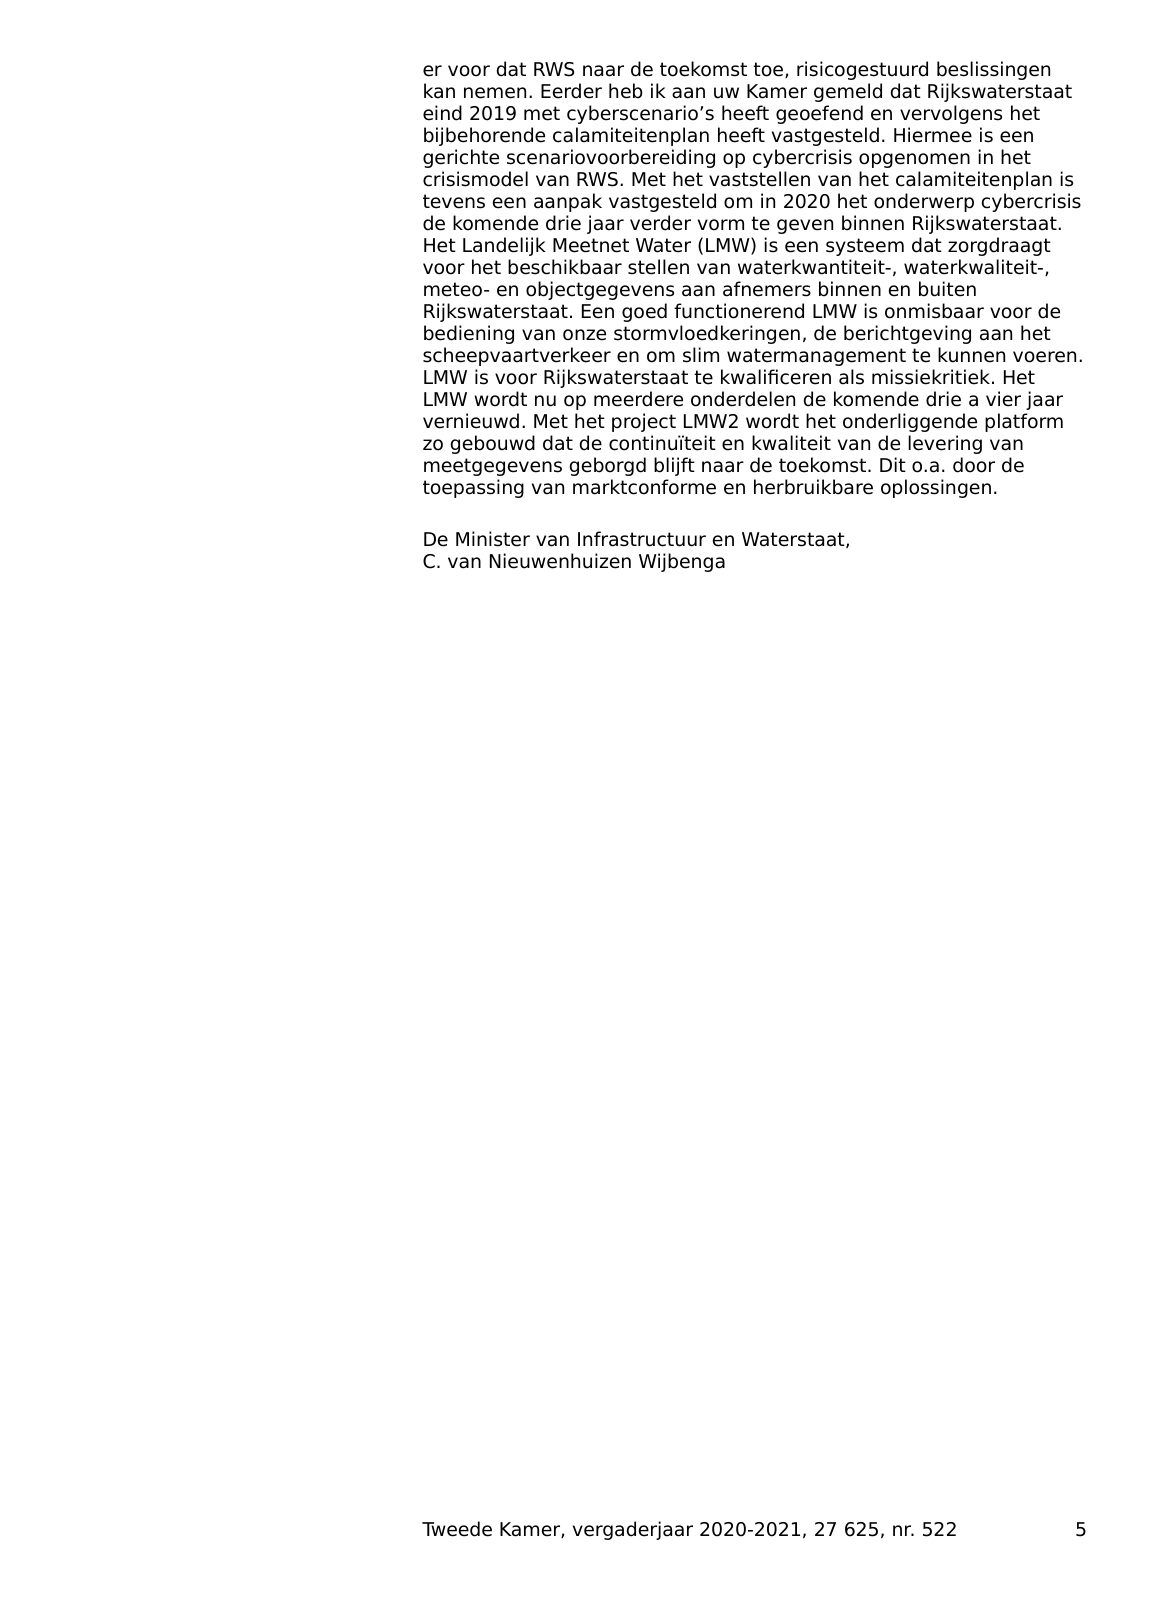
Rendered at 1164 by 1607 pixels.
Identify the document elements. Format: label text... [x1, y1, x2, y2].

text Het Landelijk Meetnet Water (LMW) is een systeem dat zorgdraagt voor het beschikbaar stellen van waterkwantiteit-, waterkwaliteit-, meteo- en objectgegevens aan afnemers binnen en buiten Rijkswaterstaat. Een goed functionerend LMW is onmisbaar voor de bediening van onze stormvloedkeringen, de berichtgeving aan het scheepvaartverkeer en om slim watermanagement te kunnen voeren. LMW is voor Rijkswaterstaat te kwalificeren als missiekritiek. Het LMW wordt nu op meerdere onderdelen de komende drie a vier jaar vernieuwd. Met het project LMW2 wordt het onderliggende platform zo gebouwd dat de continuïteit en kwaliteit van de levering van meetgegevens geborgd blijft naar de toekomst. Dit o.a. door de toepassing van marktconforme en herbruikbare oplossingen. [422, 235, 1087, 499]
text De Minister van Infrastructuur en Waterstaat, C. van Nieuwenhuizen Wijbenga [422, 529, 1087, 573]
text er voor dat RWS naar de toekomst toe, risicogestuurd beslissingen kan nemen. Eerder heb ik aan uw Kamer gemeld dat Rijkswaterstaat eind 2019 met cyberscenario’s heeft geoefend en vervolgens het bijbehorende calamiteitenplan heeft vastgesteld. Hiermee is een gerichte scenariovoorbereiding op cybercrisis opgenomen in het crisismodel van RWS. Met het vaststellen van het calamiteitenplan is tevens een aanpak vastgesteld om in 2020 het onderwerp cybercrisis de komende drie jaar verder vorm te geven binnen Rijkswaterstaat. [422, 59, 1087, 235]
